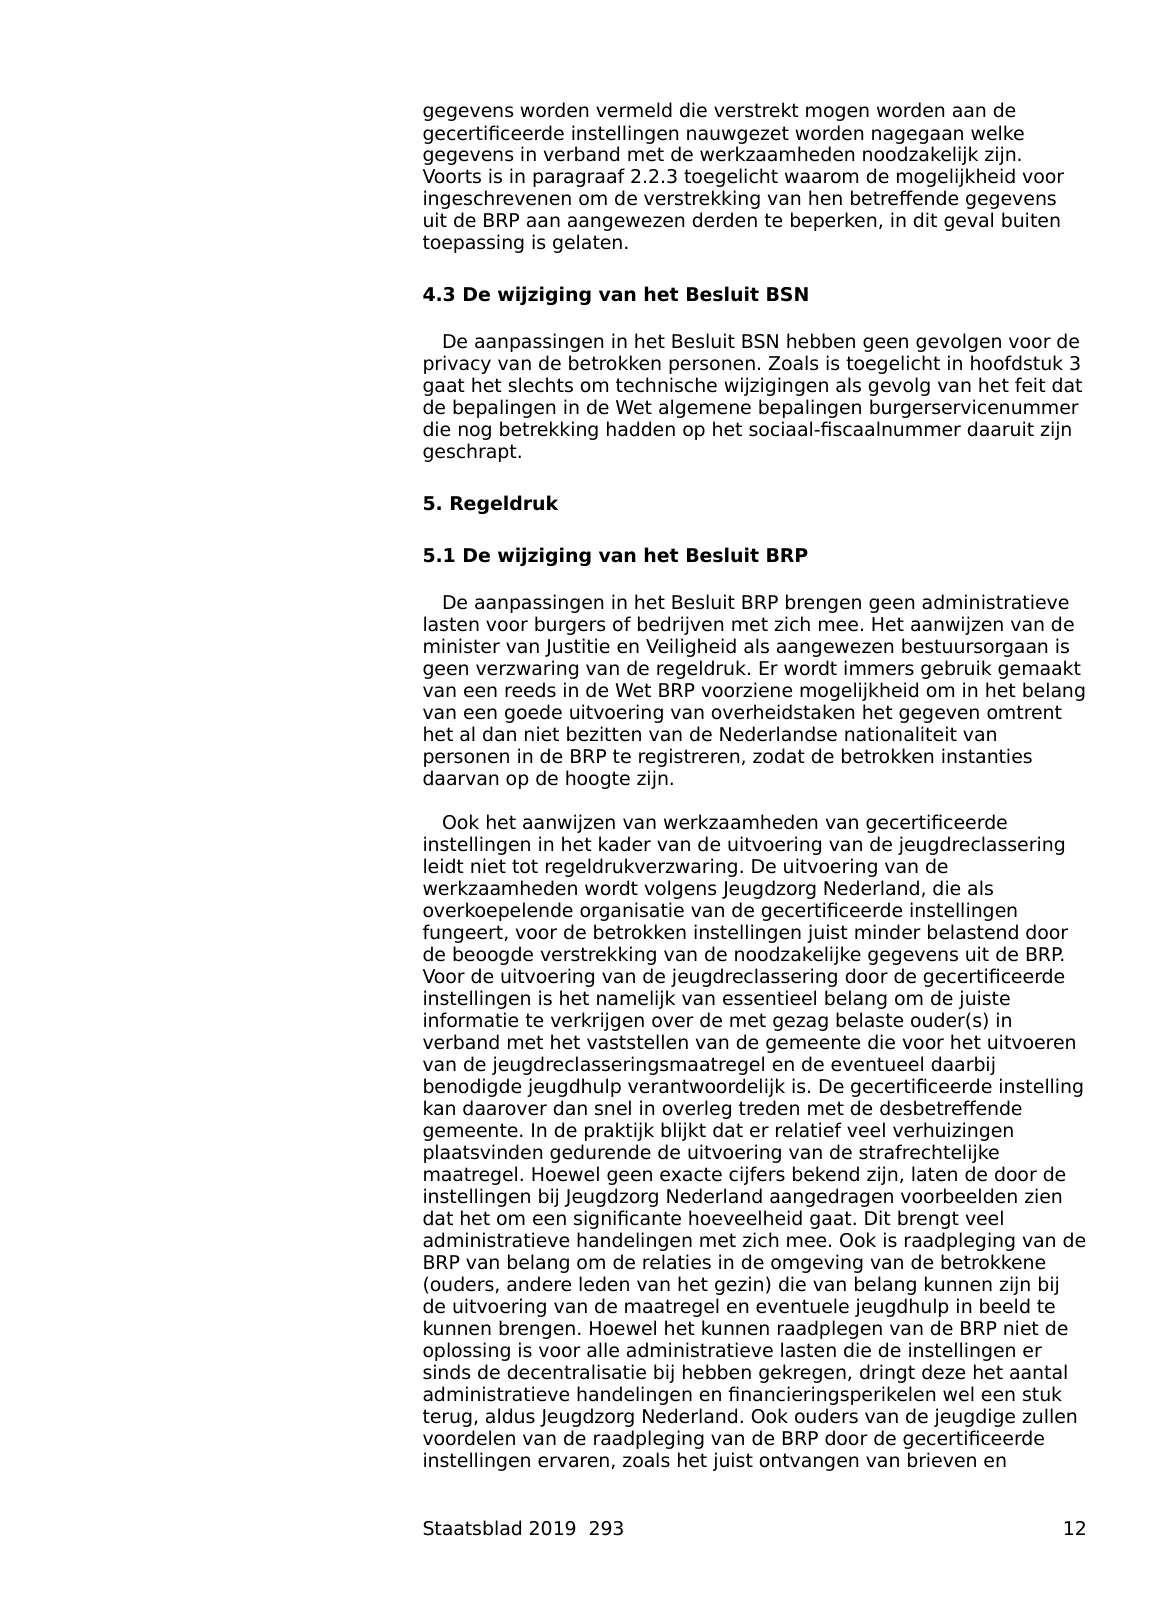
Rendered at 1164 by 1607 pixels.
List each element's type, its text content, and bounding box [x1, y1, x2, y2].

subtitle 5. Regeldruk [422, 493, 1087, 515]
subtitle 4.3 De wijziging van het Besluit BSN [422, 284, 1087, 306]
subtitle 5.1 De wijziging van het Besluit BRP [422, 545, 1087, 567]
text gegevens worden vermeld die verstrekt mogen worden aan de gecertificeerde instellingen nauwgezet worden nagegaan welke gegevens in verband met de werkzaamheden noodzakelijk zijn. Voorts is in paragraaf 2.2.3 toegelicht waarom de mogelijkheid voor ingeschrevenen om de verstrekking van hen betreffende gegevens uit de BRP aan aangewezen derden te beperken, in dit geval buiten toepassing is gelaten. [422, 100, 1087, 254]
text De aanpassingen in het Besluit BRP brengen geen administratieve lasten voor burgers of bedrijven met zich mee. Het aanwijzen van de minister van Justitie en Veiligheid als aangewezen bestuursorgaan is geen verzwaring van de regeldruk. Er wordt immers gebruik gemaakt van een reeds in de Wet BRP voorziene mogelijkheid om in het belang van een goede uitvoering van overheidstaken het gegeven omtrent het al dan niet bezitten van de Nederlandse nationaliteit van personen in de BRP te registreren, zodat de betrokken instanties daarvan op de hoogte zijn. [422, 592, 1087, 790]
text De aanpassingen in het Besluit BSN hebben geen gevolgen voor de privacy van de betrokken personen. Zoals is toegelicht in hoofdstuk 3 gaat het slechts om technische wijzigingen als gevolg van het feit dat de bepalingen in de Wet algemene bepalingen burgerservicenummer die nog betrekking hadden op het sociaal-fiscaalnummer daaruit zijn geschrapt. [422, 331, 1087, 463]
text Ook het aanwijzen van werkzaamheden van gecertificeerde instellingen in het kader van de uitvoering van de jeugdreclassering leidt niet tot regeldrukverzwaring. De uitvoering van de werkzaamheden wordt volgens Jeugdzorg Nederland, die als overkoepelende organisatie van de gecertificeerde instellingen fungeert, voor de betrokken instellingen juist minder belastend door de beoogde verstrekking van de noodzakelijke gegevens uit de BRP. Voor de uitvoering van de jeugdreclassering door de gecertificeerde instellingen is het namelijk van essentieel belang om de juiste informatie te verkrijgen over de met gezag belaste ouder(s) in verband met het vaststellen van de gemeente die voor het uitvoeren van de jeugdreclasseringsmaatregel en de eventueel daarbij benodigde jeugdhulp verantwoordelijk is. De gecertificeerde instelling kan daarover dan snel in overleg treden met de desbetreffende gemeente. In de praktijk blijkt dat er relatief veel verhuizingen plaatsvinden gedurende de uitvoering van de strafrechtelijke maatregel. Hoewel geen exacte cijfers bekend zijn, laten de door de instellingen bij Jeugdzorg Nederland aangedragen voorbeelden zien dat het om een significante hoeveelheid gaat. Dit brengt veel administratieve handelingen met zich mee. Ook is raadpleging van de BRP van belang om de relaties in de omgeving van de betrokkene (ouders, andere leden van het gezin) die van belang kunnen zijn bij de uitvoering van de maatregel en eventuele jeugdhulp in beeld te kunnen brengen. Hoewel het kunnen raadplegen van de BRP niet de oplossing is voor alle administratieve lasten die de instellingen er sinds de decentralisatie bij hebben gekregen, dringt deze het aantal administratieve handelingen en financieringsperikelen wel een stuk terug, aldus Jeugdzorg Nederland. Ook ouders van de jeugdige zullen voordelen van de raadpleging van de BRP door de gecertificeerde instellingen ervaren, zoals het juist ontvangen van brieven en [422, 812, 1087, 1471]
